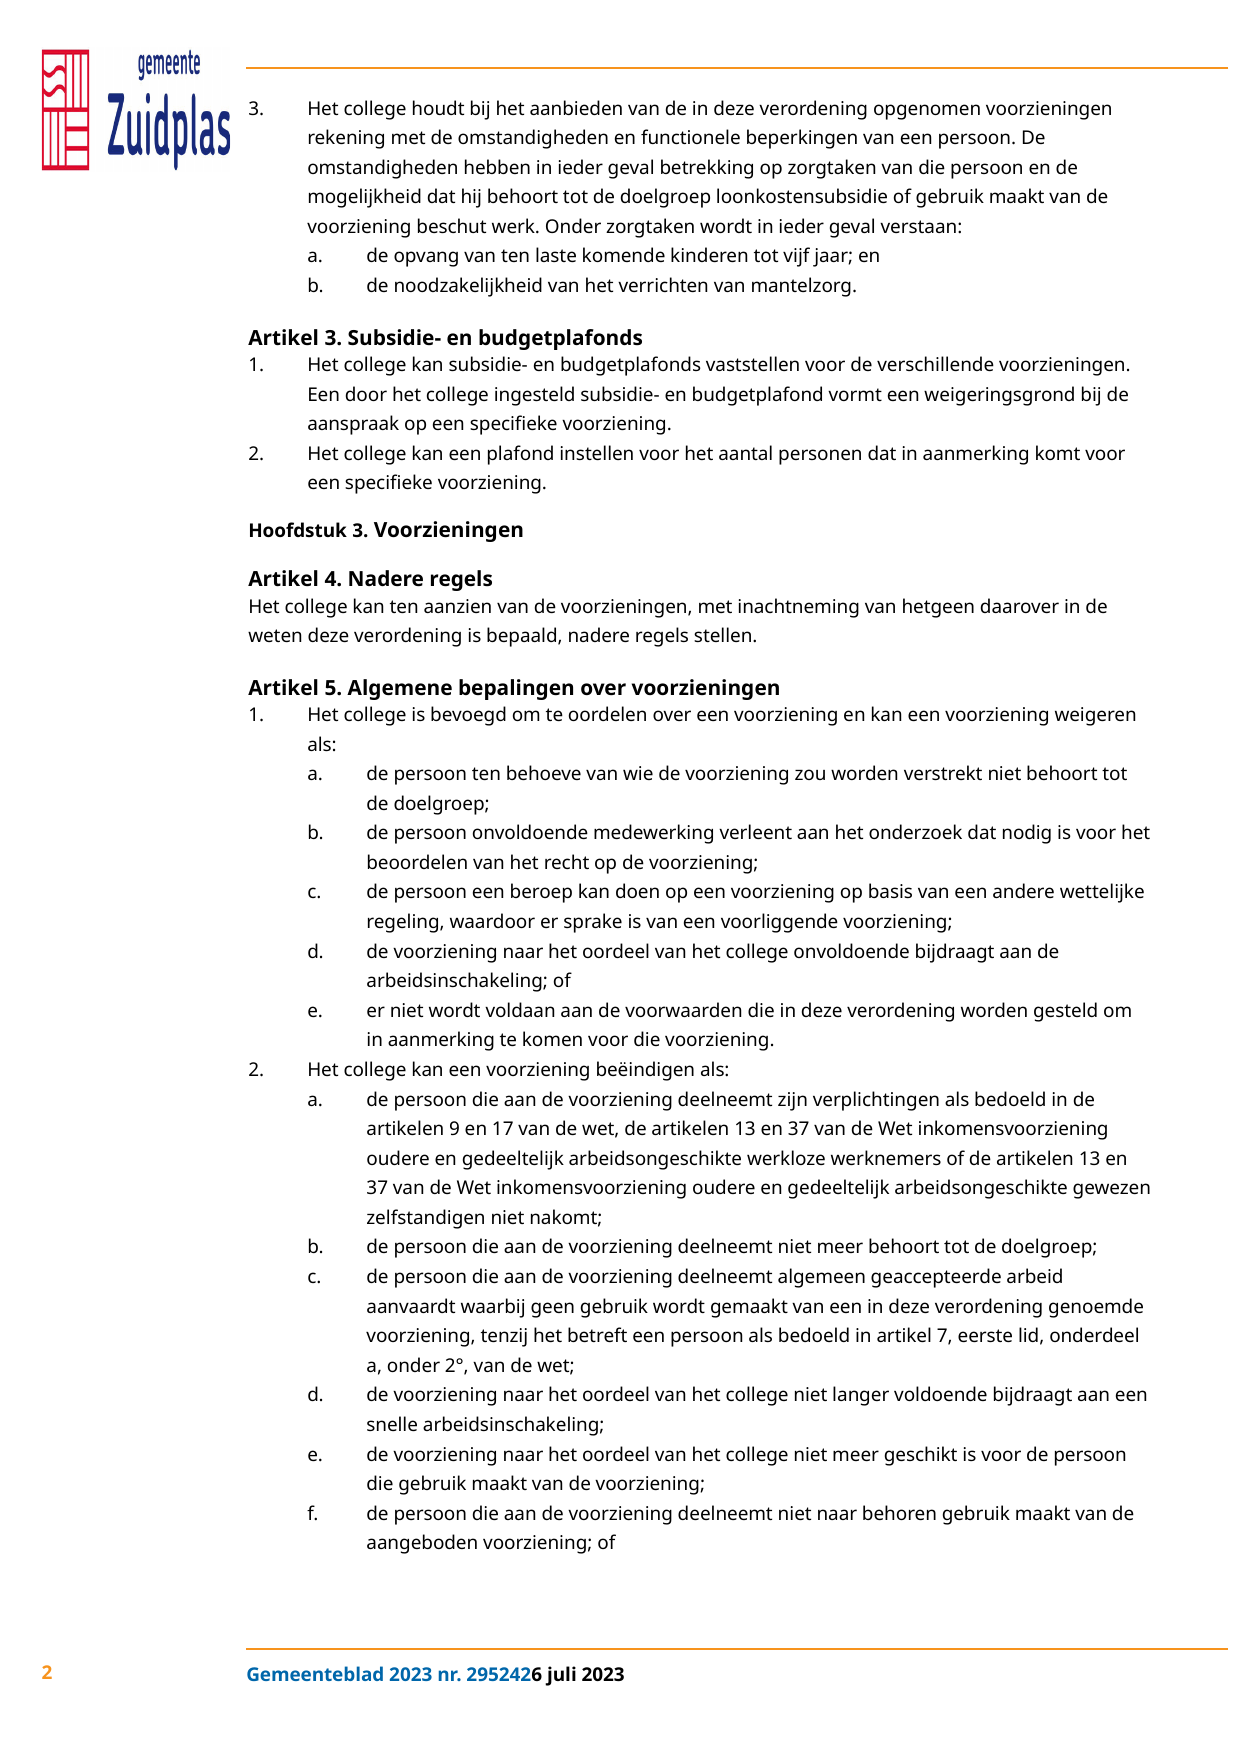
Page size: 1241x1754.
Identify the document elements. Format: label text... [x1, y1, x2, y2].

text Hoofdstuk 3. Voorzieningen [248, 515, 1152, 543]
picture [41, 47, 231, 172]
list de persoon die aan de voorziening deelneemt zijn verplichtingen als bedoeld in de artikelen 9 en 17 van de wet, de artikelen 13 en 37 van de Wet inkomensvoorziening oudere en gedeeltelijk arbeidsongeschikte werkloze werknemers of de artikelen 13 en 37 van de Wet inkomensvoorziening oudere en gedeeltelijk arbeidsongeschikte gewezen zelfstandigen niet nakomt; [307, 1086, 1152, 1230]
text Artikel 4. Nadere regels [248, 564, 1152, 593]
list de opvang van ten laste komende kinderen tot vijf jaar; en [307, 243, 1152, 268]
list de voorziening naar het oordeel van het college niet langer voldoende bijdraagt aan een snelle arbeidsinschakeling; [307, 1382, 1152, 1437]
text Artikel 5. Algemene bepalingen over voorzieningen [248, 673, 1152, 701]
list de persoon die aan de voorziening deelneemt niet meer behoort tot de doelgroep; [307, 1234, 1152, 1259]
list de noodzakelijkheid van het verrichten van mantelzorg. [307, 272, 1152, 298]
list Het college kan subsidie- en budgetplafonds vaststellen voor de verschillende voorzieningen. Een door het college ingesteld subsidie- en budgetplafond vormt een weigeringsgrond bij de aanspraak op een specifieke voorziening. [248, 351, 1152, 436]
text Het college kan ten aanzien van de voorzieningen, met inachtneming van hetgeen daarover in de weten deze verordening is bepaald, nadere regels stellen. [248, 593, 1152, 648]
list er niet wordt voldaan aan de voorwaarden die in deze verordening worden gesteld om in aanmerking te komen voor die voorziening. [307, 997, 1152, 1052]
list Het college houdt bij het aanbieden van de in deze verordening opgenomen voorzieningen rekening met de omstandigheden en functionele beperkingen van een persoon. De omstandigheden hebben in ieder geval betrekking op zorgtaken van die persoon en de mogelijkheid dat hij behoort tot de doelgroep loonkostensubsidie of gebruik maakt van de voorziening beschut werk. Onder zorgtaken wordt in ieder geval verstaan: [248, 95, 1152, 239]
list de persoon die aan de voorziening deelneemt algemeen geaccepteerde arbeid aanvaardt waarbij geen gebruik wordt gemaakt van een in deze verordening genoemde voorziening, tenzij het betreft een persoon als bedoeld in artikel 7, eerste lid, onderdeel a, onder 2°, van de wet; [307, 1263, 1152, 1378]
list de voorziening naar het oordeel van het college niet meer geschikt is voor de persoon die gebruik maakt van de voorziening; [307, 1441, 1152, 1496]
list Het college kan een voorziening beëindigen als: [248, 1056, 1152, 1082]
list de persoon een beroep kan doen op een voorziening op basis van een andere wettelijke regeling, waardoor er sprake is van een voorliggende voorziening; [307, 879, 1152, 934]
list de persoon onvoldoende medewerking verleent aan het onderzoek dat nodig is voor het beoordelen van het recht op de voorziening; [307, 819, 1152, 875]
list de persoon die aan de voorziening deelneemt niet naar behoren gebruik maakt van de aangeboden voorziening; of [307, 1500, 1152, 1555]
text Artikel 3. Subsidie- en budgetplafonds [248, 323, 1152, 351]
list de voorziening naar het oordeel van het college onvoldoende bijdraagt aan de arbeidsinschakeling; of [307, 938, 1152, 993]
list Het college is bevoegd om te oordelen over een voorziening en kan een voorziening weigeren als: [248, 701, 1152, 757]
list Het college kan een plafond instellen voor het aantal personen dat in aanmerking komt voor een specifieke voorziening. [248, 440, 1152, 495]
list de persoon ten behoeve van wie de voorziening zou worden verstrekt niet behoort tot de doelgroep; [307, 760, 1152, 816]
